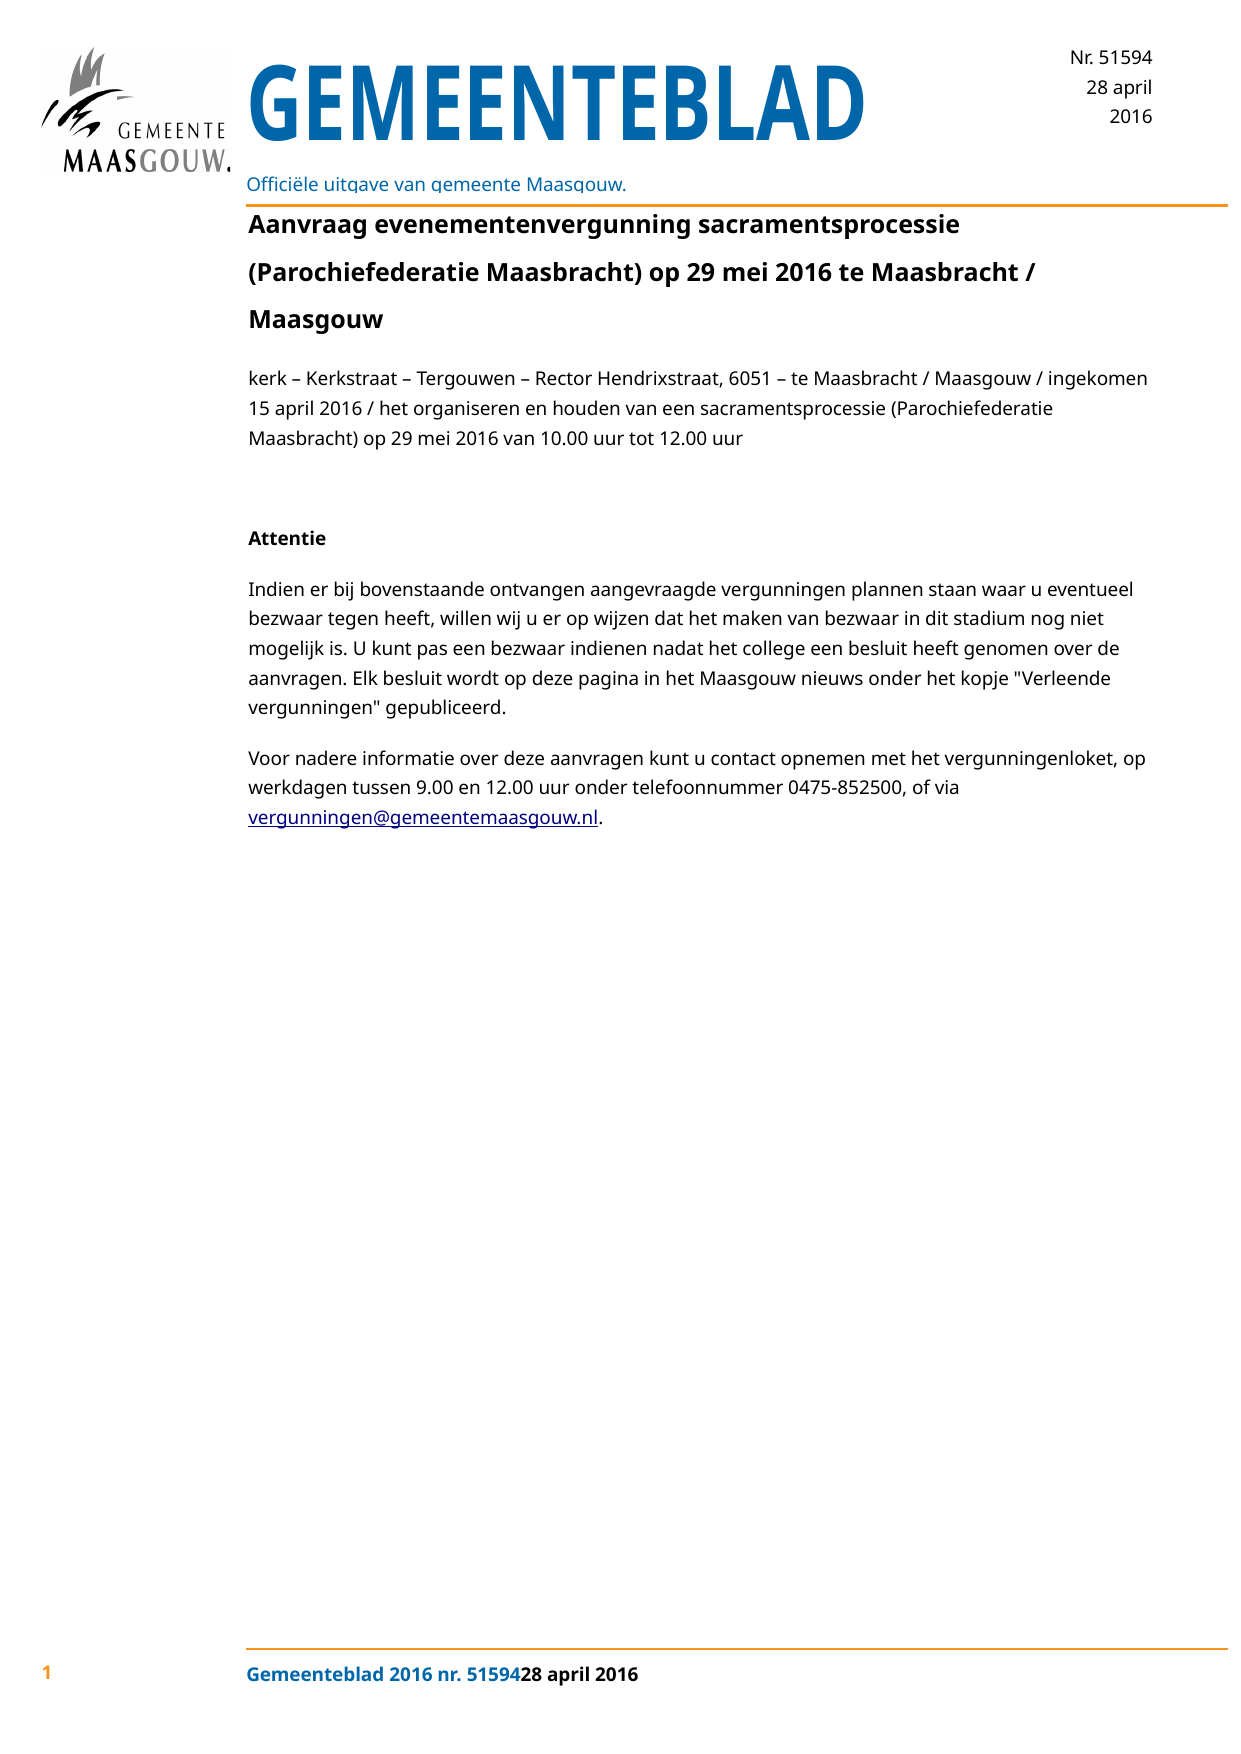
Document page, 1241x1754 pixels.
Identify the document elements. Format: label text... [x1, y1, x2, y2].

text Attentie [248, 526, 1152, 551]
text Indien er bij bovenstaande ontvangen aangevraagde vergunningen plannen staan waar u eventueel bezwaar tegen heeft, willen wij u er op wijzen dat het maken van bezwaar in dit stadium nog niet mogelijk is. U kunt pas een bezwaar indienen nadat het college een besluit heeft genomen over de aanvragen. Elk besluit wordt op deze pagina in het Maasgouw nieuws onder het kopje "Verleende vergunningen" gepubliceerd. [248, 576, 1152, 720]
text Aanvraag evenementenvergunning sacramentsprocessie (Parochiefederatie Maasbracht) op 29 mei 2016 te Maasbracht / Maasgouw [248, 207, 1152, 336]
picture [41, 47, 231, 172]
text kerk – Kerkstraat – Tergouwen – Rector Hendrixstraat, 6051 – te Maasbracht / Maasgouw / ingekomen 15 april 2016 / het organiseren en houden van een sacramentsprocessie (Parochiefederatie Maasbracht) op 29 mei 2016 van 10.00 uur tot 12.00 uur [248, 366, 1152, 450]
text Voor nadere informatie over deze aanvragen kunt u contact opnemen met het vergunningenloket, op werkdagen tussen 9.00 en 12.00 uur onder telefoonnummer 0475-852500, of via vergunningen@gemeentemaasgouw.nl. [248, 745, 1152, 829]
